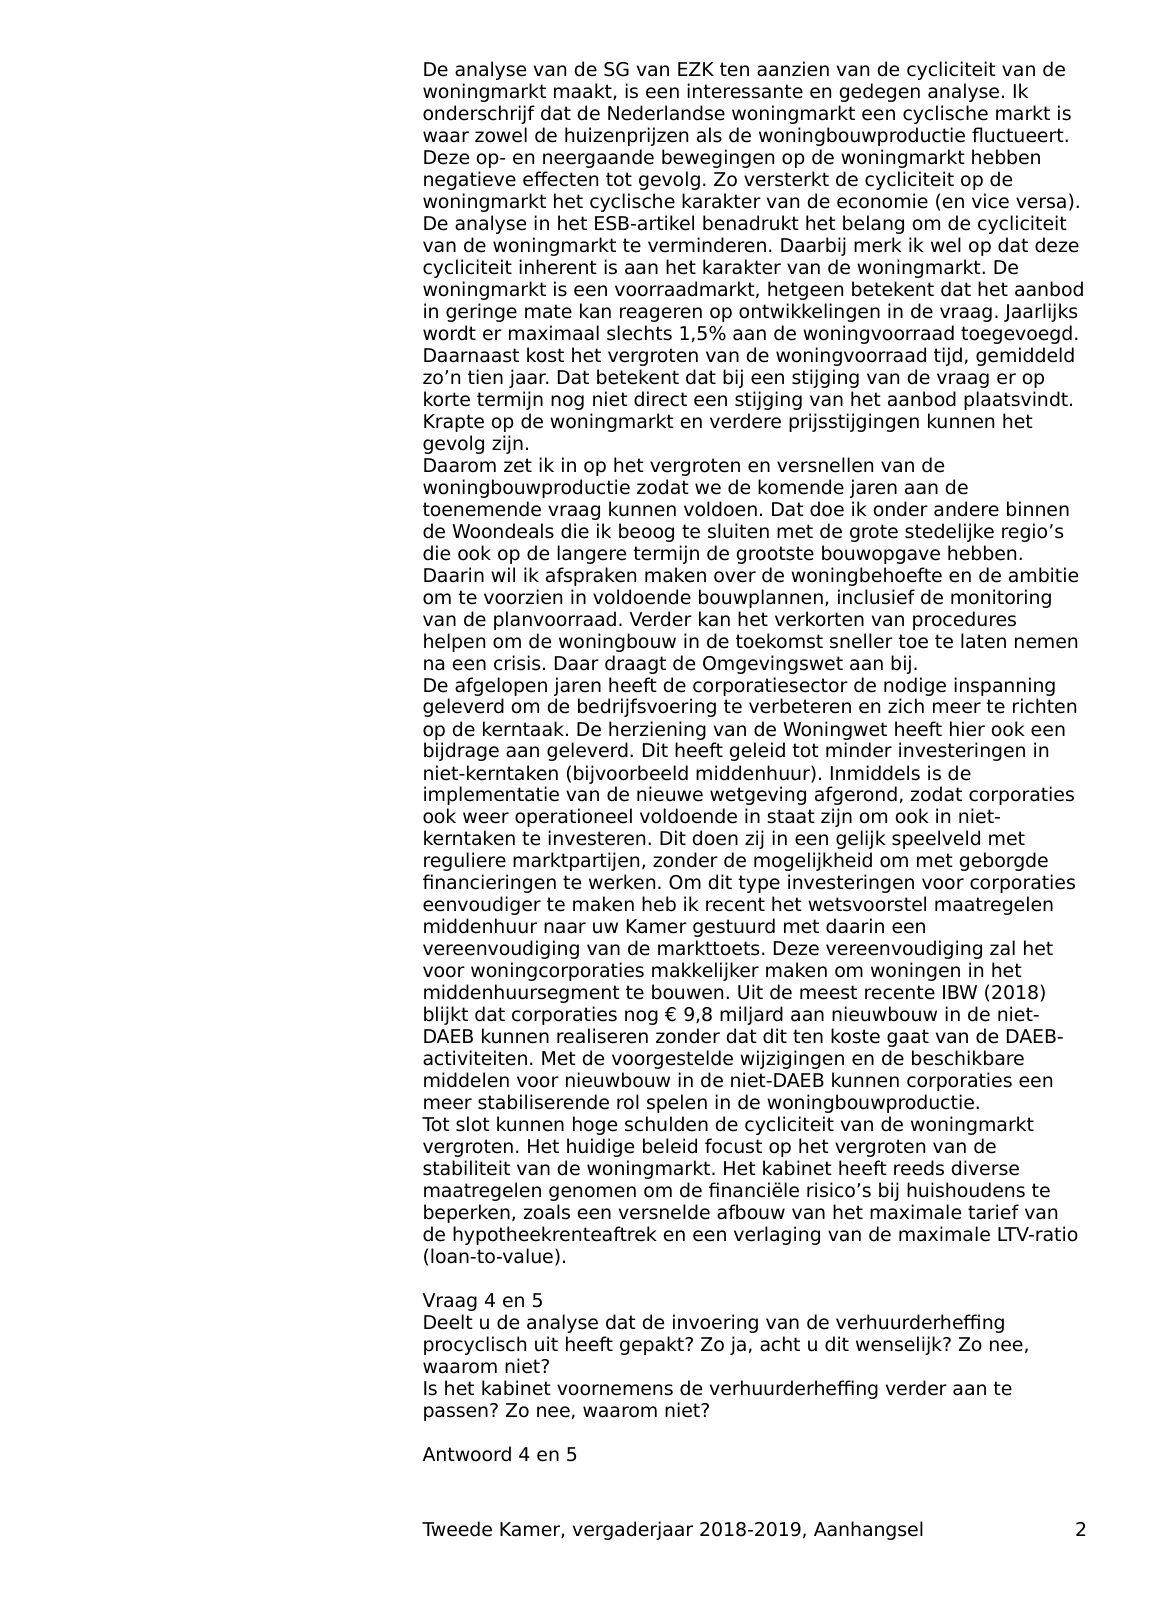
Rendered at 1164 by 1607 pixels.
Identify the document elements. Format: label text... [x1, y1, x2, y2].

text De analyse van de SG van EZK ten aanzien van de cycliciteit van de woningmarkt maakt, is een interessante en gedegen analyse. Ik onderschrijf dat de Nederlandse woningmarkt een cyclische markt is waar zowel de huizenprijzen als de woningbouwproductie fluctueert. Deze op- en neergaande bewegingen op de woningmarkt hebben negatieve effecten tot gevolg. Zo versterkt de cycliciteit op de woningmarkt het cyclische karakter van de economie (en vice versa). De analyse in het ESB-artikel benadrukt het belang om de cycliciteit van de woningmarkt te verminderen. Daarbij merk ik wel op dat deze cycliciteit inherent is aan het karakter van de woningmarkt. De woningmarkt is een voorraadmarkt, hetgeen betekent dat het aanbod in geringe mate kan reageren op ontwikkelingen in de vraag. Jaarlijks wordt er maximaal slechts 1,5% aan de woningvoorraad toegevoegd. Daarnaast kost het vergroten van de woningvoorraad tijd, gemiddeld zo’n tien jaar. Dat betekent dat bij een stijging van de vraag er op korte termijn nog niet direct een stijging van het aanbod plaatsvindt. Krapte op de woningmarkt en verdere prijsstijgingen kunnen het gevolg zijn. [422, 59, 1087, 455]
text Vraag 4 en 5 [422, 1290, 1087, 1312]
text De afgelopen jaren heeft de corporatiesector de nodige inspanning geleverd om de bedrijfsvoering te verbeteren en zich meer te richten op de kerntaak. De herziening van de Woningwet heeft hier ook een bijdrage aan geleverd. Dit heeft geleid tot minder investeringen in niet-kerntaken (bijvoorbeeld middenhuur). Inmiddels is de implementatie van de nieuwe wetgeving afgerond, zodat corporaties ook weer operationeel voldoende in staat zijn om ook in niet-kerntaken te investeren. Dit doen zij in een gelijk speelveld met reguliere marktpartijen, zonder de mogelijkheid om met geborgde financieringen te werken. Om dit type investeringen voor corporaties eenvoudiger te maken heb ik recent het wetsvoorstel maatregelen middenhuur naar uw Kamer gestuurd met daarin een vereenvoudiging van de markttoets. Deze vereenvoudiging zal het voor woningcorporaties makkelijker maken om woningen in het middenhuursegment te bouwen. Uit de meest recente IBW (2018) blijkt dat corporaties nog € 9,8 miljard aan nieuwbouw in de niet-DAEB kunnen realiseren zonder dat dit ten koste gaat van de DAEB-activiteiten. Met de voorgestelde wijzigingen en de beschikbare middelen voor nieuwbouw in de niet-DAEB kunnen corporaties een meer stabiliserende rol spelen in de woningbouwproductie. [422, 674, 1087, 1114]
text Antwoord 4 en 5 [422, 1444, 1087, 1466]
text Deelt u de analyse dat de invoering van de verhuurderheffing procyclisch uit heeft gepakt? Zo ja, acht u dit wenselijk? Zo nee, waarom niet? [422, 1312, 1087, 1378]
text Tot slot kunnen hoge schulden de cycliciteit van de woningmarkt vergroten. Het huidige beleid focust op het vergroten van de stabiliteit van de woningmarkt. Het kabinet heeft reeds diverse maatregelen genomen om de financiële risico’s bij huishoudens te beperken, zoals een versnelde afbouw van het maximale tarief van de hypotheekrenteaftrek en een verlaging van de maximale LTV-ratio (loan-to-value). [422, 1114, 1087, 1268]
text Is het kabinet voornemens de verhuurderheffing verder aan te passen? Zo nee, waarom niet? [422, 1378, 1087, 1422]
text Daarom zet ik in op het vergroten en versnellen van de woningbouwproductie zodat we de komende jaren aan de toenemende vraag kunnen voldoen. Dat doe ik onder andere binnen de Woondeals die ik beoog te sluiten met de grote stedelijke regio’s die ook op de langere termijn de grootste bouwopgave hebben. Daarin wil ik afspraken maken over de woningbehoefte en de ambitie om te voorzien in voldoende bouwplannen, inclusief de monitoring van de planvoorraad. Verder kan het verkorten van procedures helpen om de woningbouw in de toekomst sneller toe te laten nemen na een crisis. Daar draagt de Omgevingswet aan bij. [422, 455, 1087, 674]
